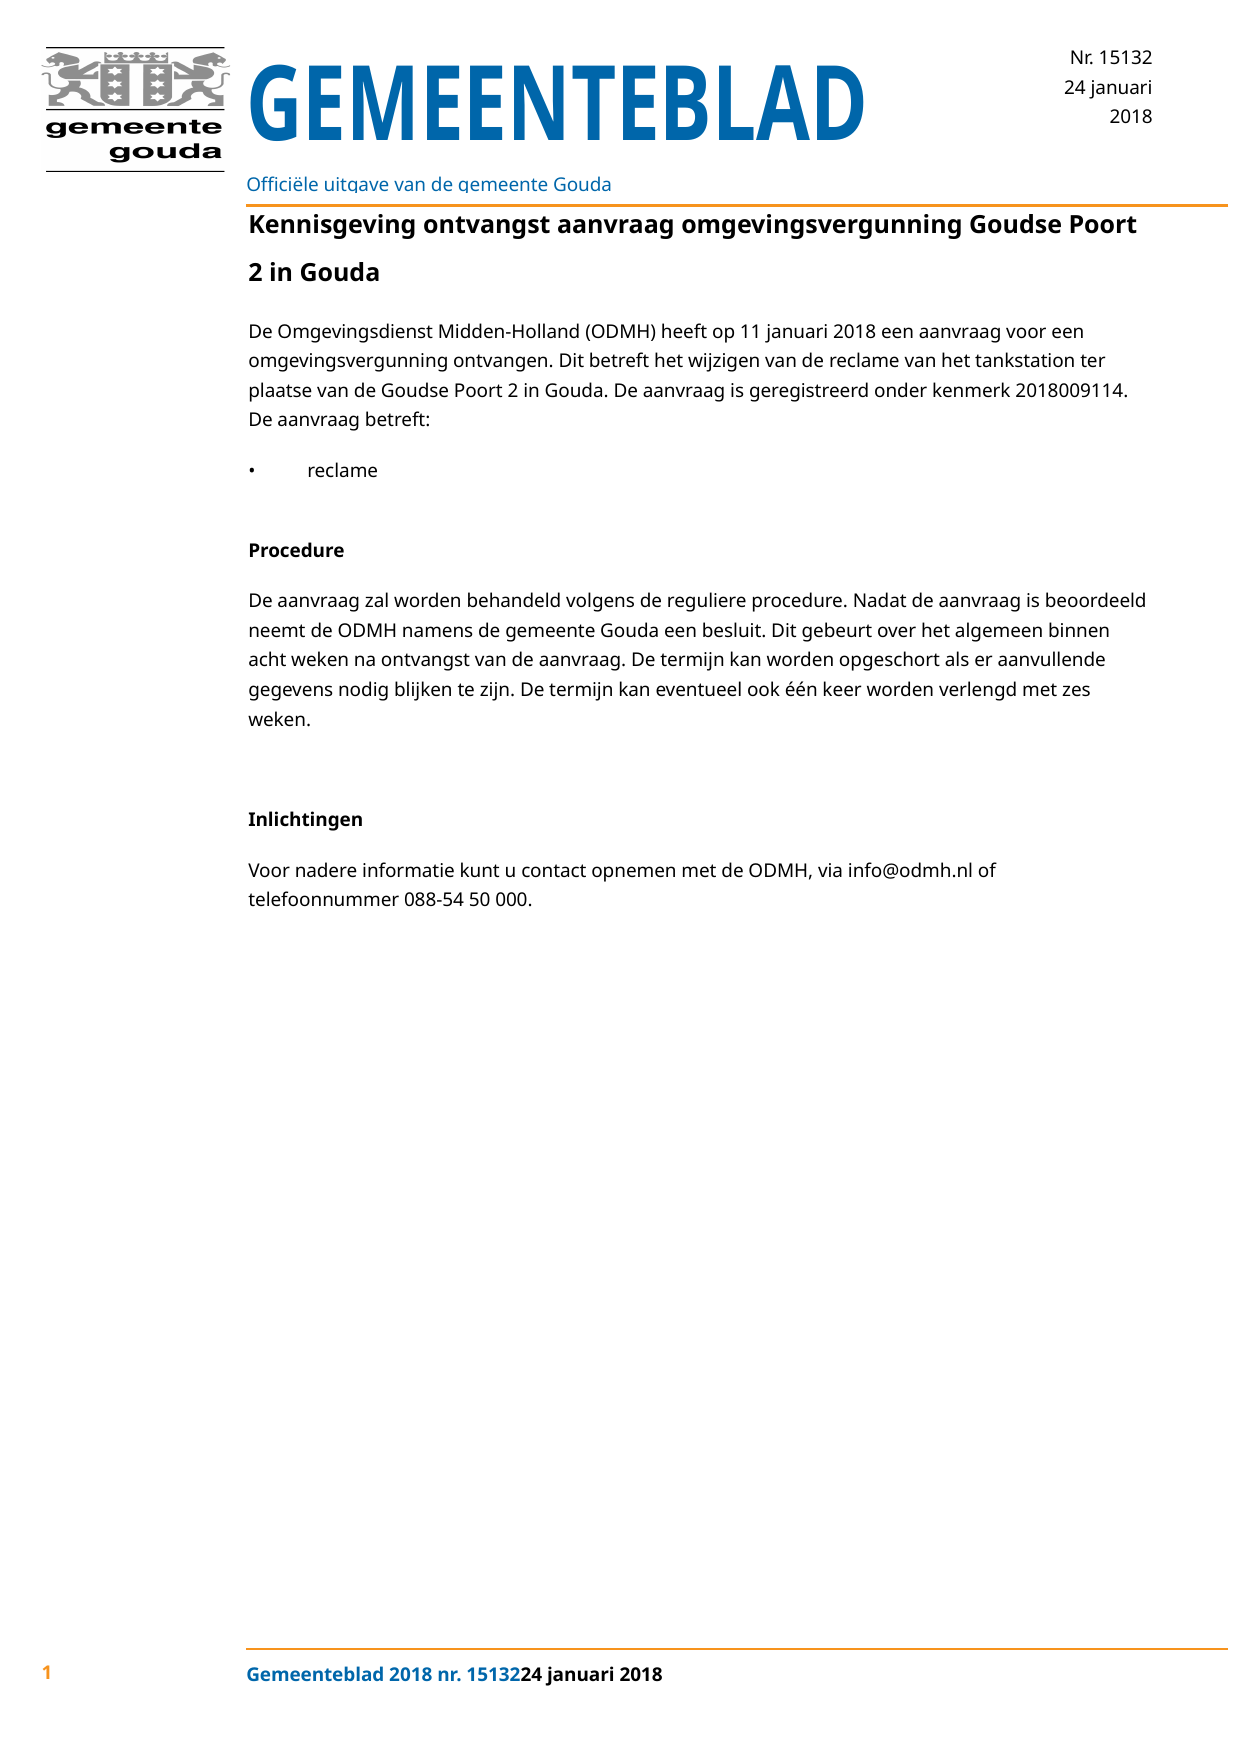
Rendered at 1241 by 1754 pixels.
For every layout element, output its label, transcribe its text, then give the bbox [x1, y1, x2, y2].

text Kennisgeving ontvangst aanvraag omgevingsvergunning Goudse Poort 2 in Gouda [248, 207, 1152, 288]
list reclame [248, 457, 1152, 483]
text De Omgevingsdienst Midden-Holland (ODMH) heeft op 11 januari 2018 een aanvraag voor een omgevingsvergunning ontvangen. Dit betreft het wijzigen van de reclame van het tankstation ter plaatse van de Goudse Poort 2 in Gouda. De aanvraag is geregistreerd onder kenmerk 2018009114. De aanvraag betreft: [248, 318, 1152, 432]
text Inlichtingen [248, 807, 1152, 832]
text De aanvraag zal worden behandeld volgens de reguliere procedure. Nadat de aanvraag is beoordeeld neemt de ODMH namens de gemeente Gouda een besluit. Dit gebeurt over het algemeen binnen acht weken na ontvangst van de aanvraag. De termijn kan worden opgeschort als er aanvullende gegevens nodig blijken te zijn. De termijn kan eventueel ook één keer worden verlengd met zes weken. [248, 587, 1152, 732]
text Procedure [248, 537, 1152, 563]
text Voor nadere informatie kunt u contact opnemen met de ODMH, via info@odmh.nl of telefoonnummer 088-54 50 000. [248, 857, 1152, 912]
picture [41, 47, 231, 172]
